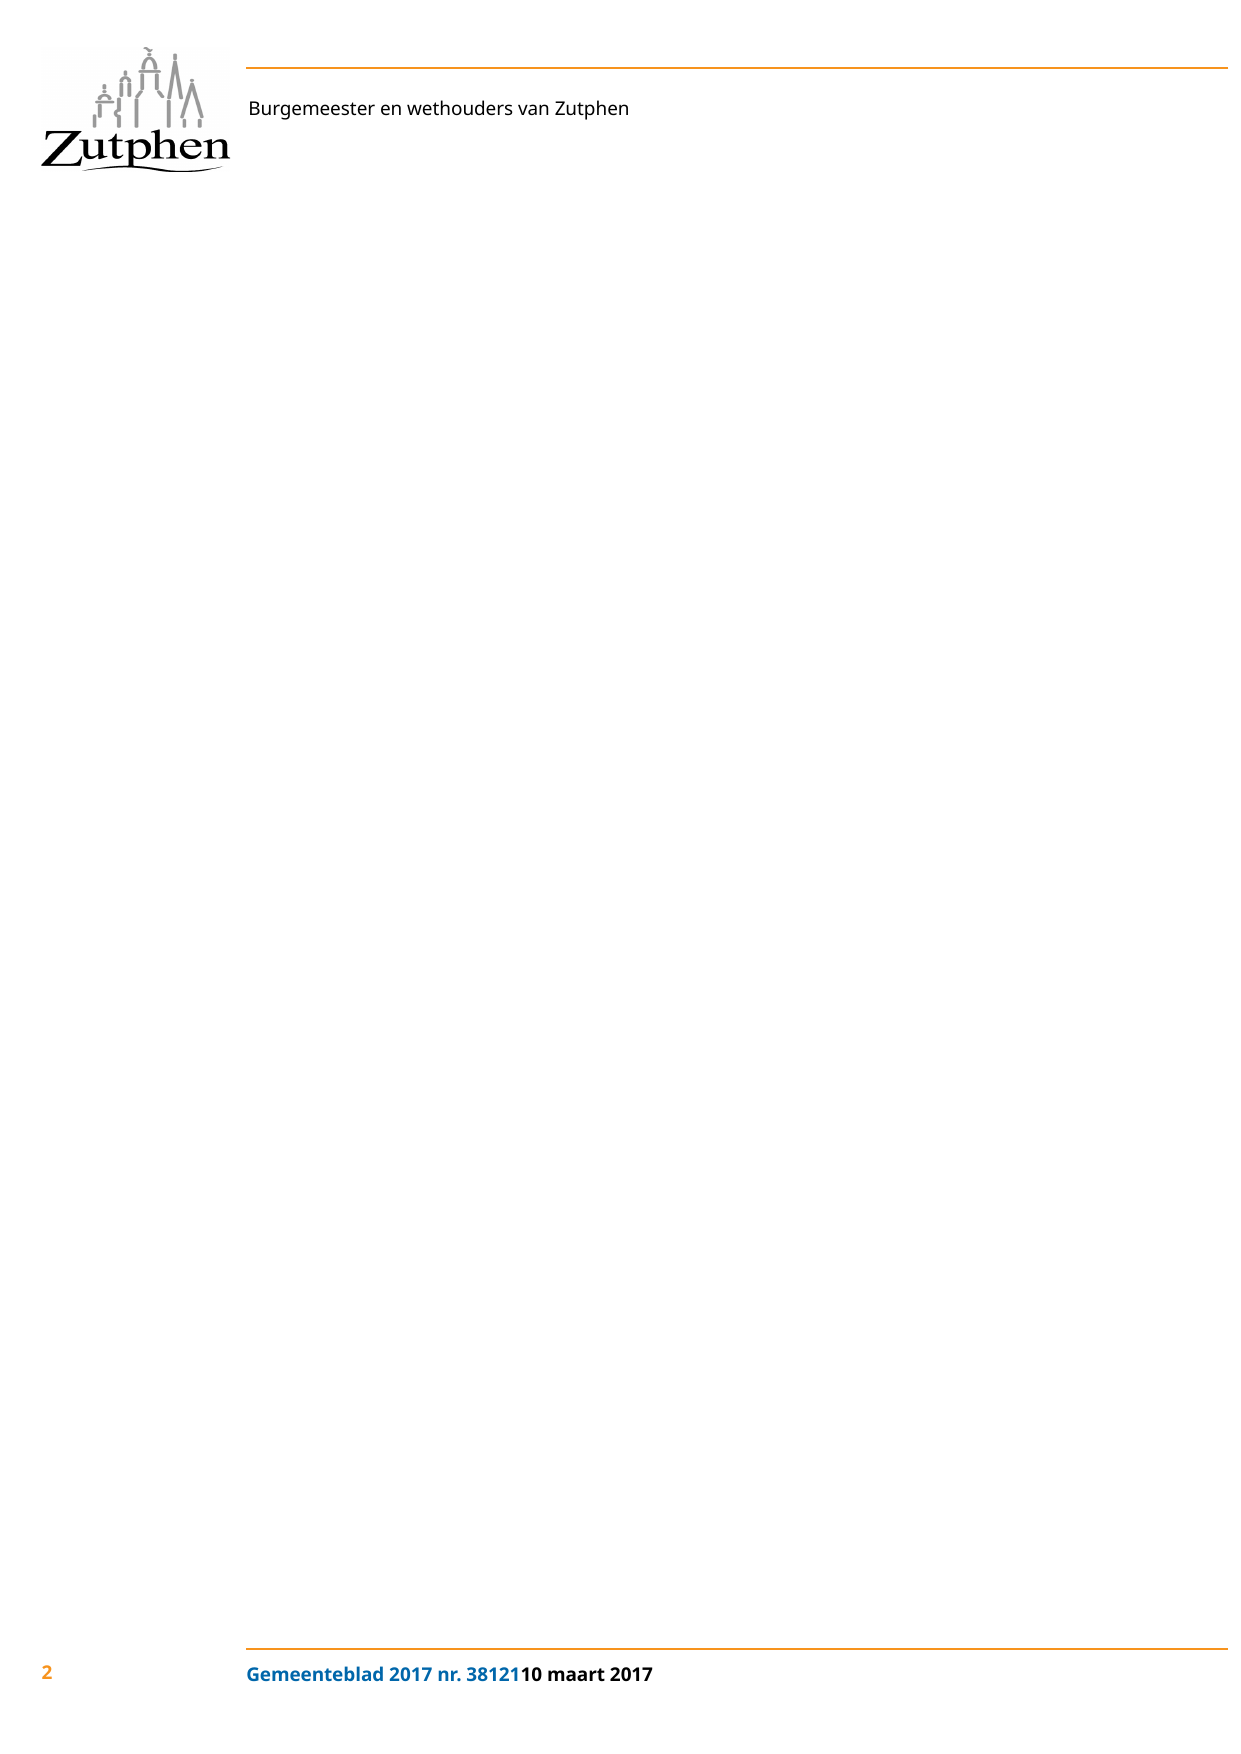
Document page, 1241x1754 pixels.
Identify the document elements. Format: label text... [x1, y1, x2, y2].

picture [41, 47, 231, 172]
text Burgemeester en wethouders van Zutphen [248, 95, 1152, 121]
